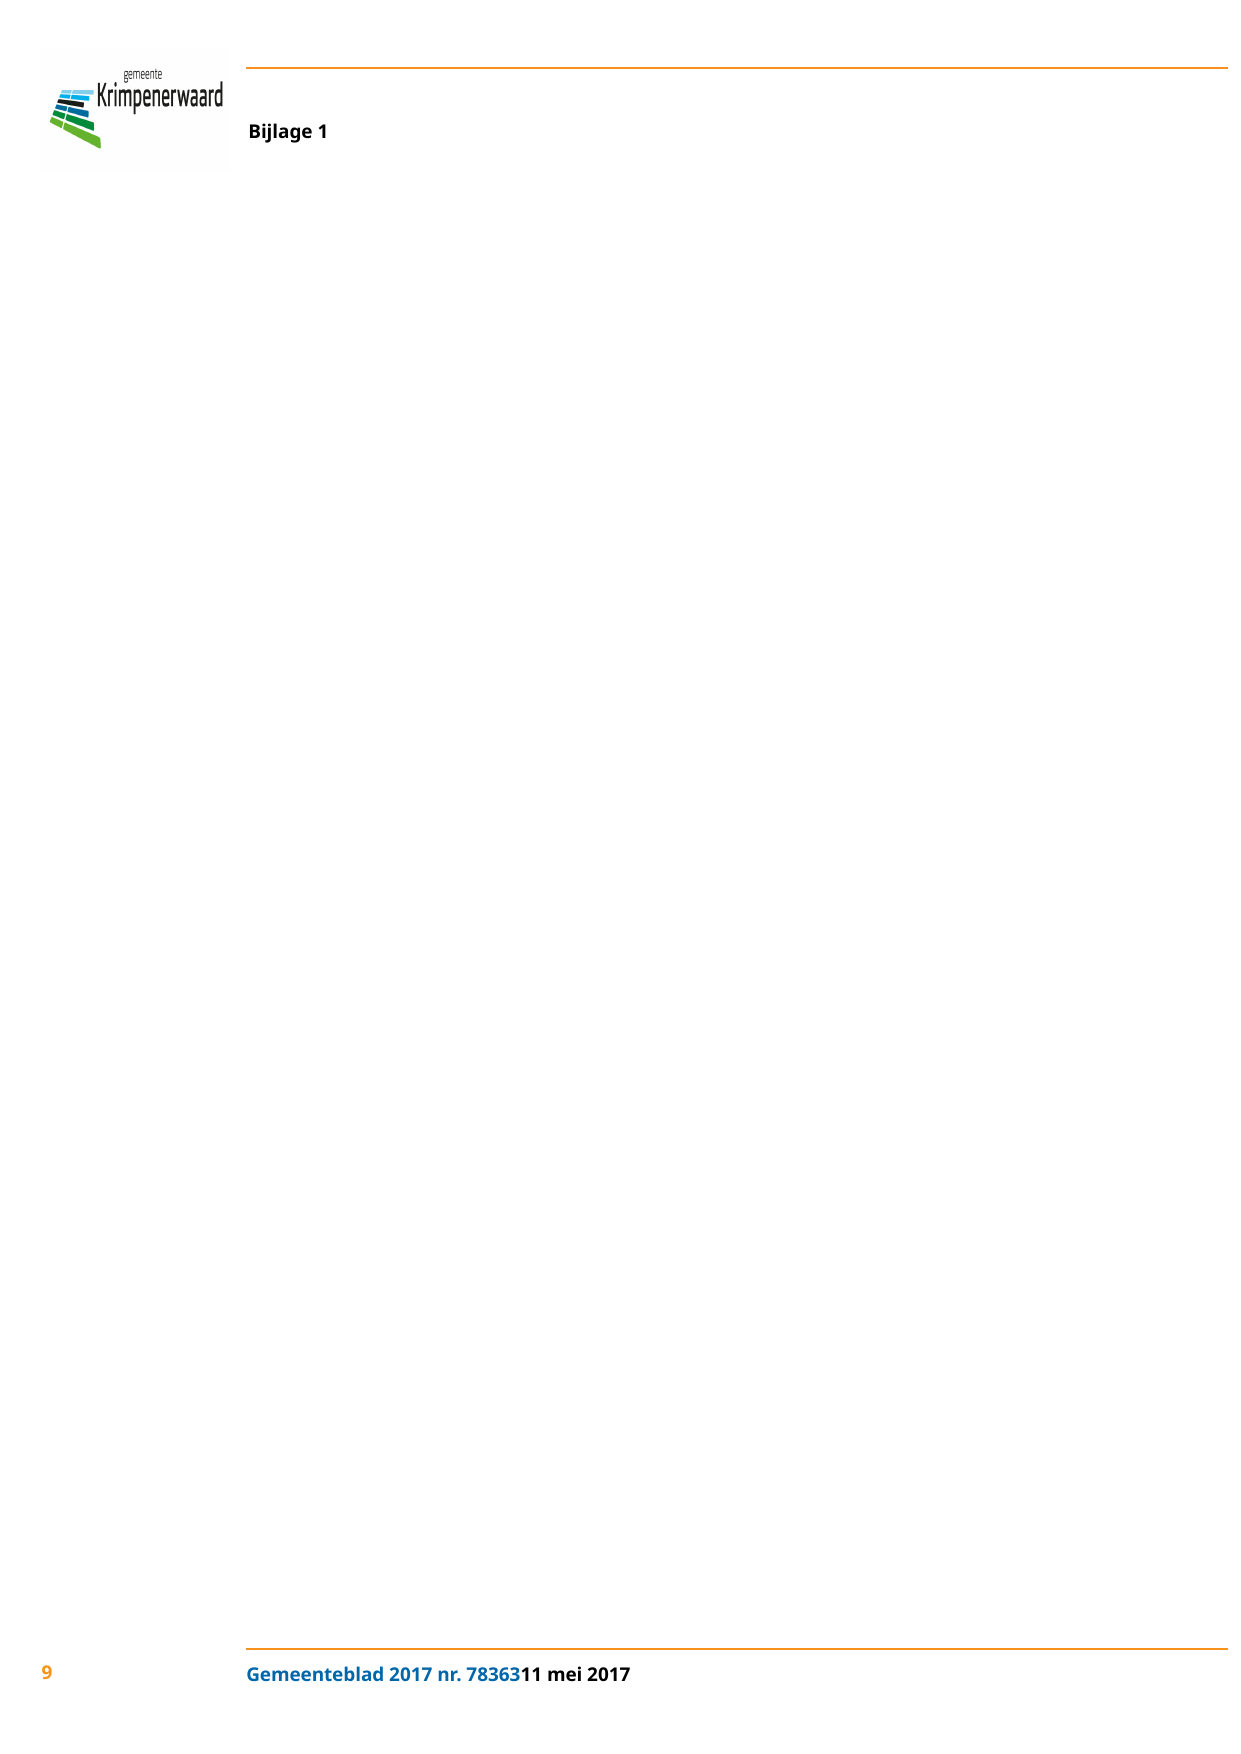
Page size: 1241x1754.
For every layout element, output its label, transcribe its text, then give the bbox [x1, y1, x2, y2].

picture [41, 47, 231, 172]
text Bijlage 1 [248, 116, 1152, 144]
